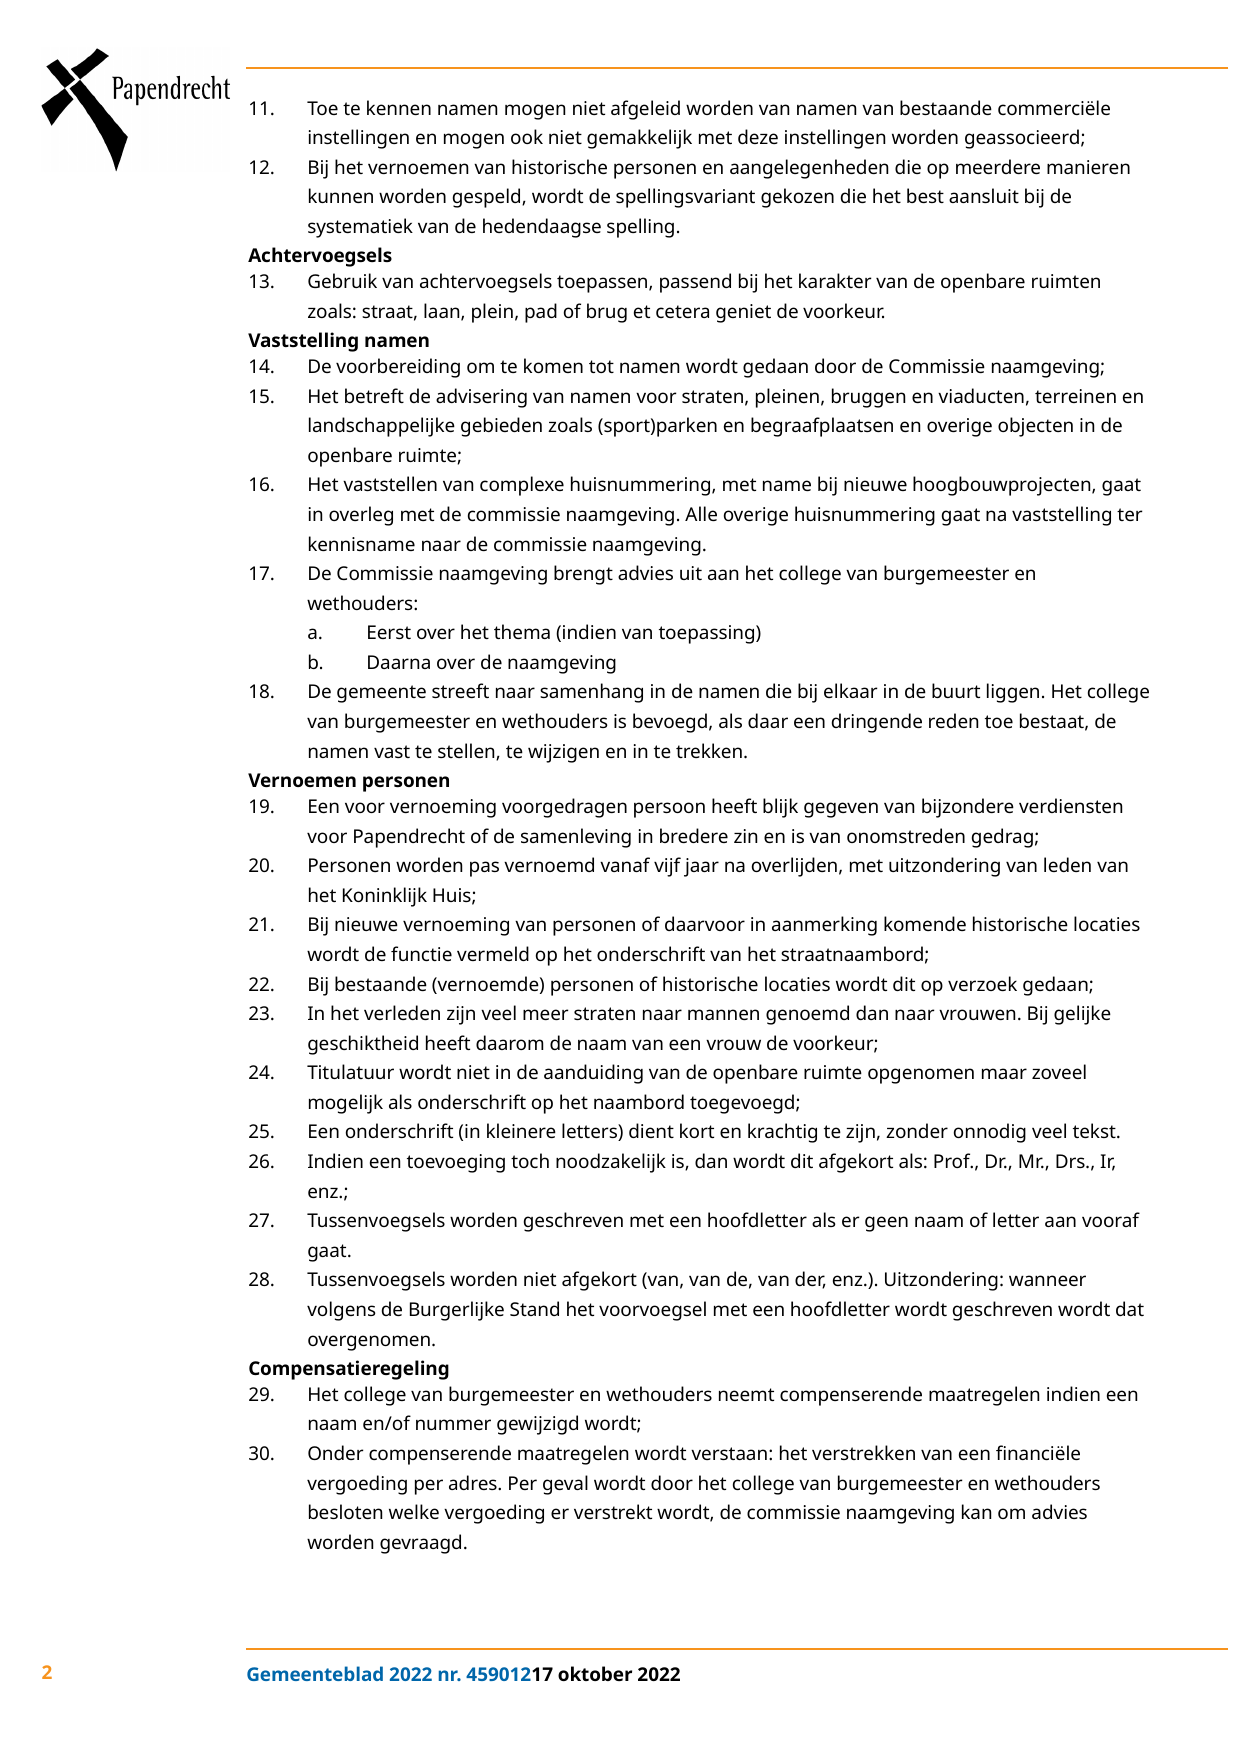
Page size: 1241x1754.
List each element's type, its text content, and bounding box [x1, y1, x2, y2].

list Het vaststellen van complexe huisnummering, met name bij nieuwe hoogbouwprojecten, gaat in overleg met de commissie naamgeving. Alle overige huisnummering gaat na vaststelling ter kennisname naar de commissie naamgeving. [248, 472, 1152, 557]
list Tussenvoegsels worden niet afgekort (van, van de, van der, enz.). Uitzondering: wanneer volgens de Burgerlijke Stand het voorvoegsel met een hoofdletter wordt geschreven wordt dat overgenomen. [248, 1267, 1152, 1351]
list In het verleden zijn veel meer straten naar mannen genoemd dan naar vrouwen. Bij gelijke geschiktheid heeft daarom de naam van een vrouw de voorkeur; [248, 1000, 1152, 1056]
list Onder compenserende maatregelen wordt verstaan: het verstrekken van een financiële vergoeding per adres. Per geval wordt door het college van burgemeester en wethouders besloten welke vergoeding er verstrekt wordt, de commissie naamgeving kan om advies worden gevraagd. [248, 1440, 1152, 1555]
list Eerst over het thema (indien van toepassing) [307, 619, 1152, 645]
list De Commissie naamgeving brengt advies uit aan het college van burgemeester en wethouders: [248, 560, 1152, 616]
text Compensatieregeling [248, 1355, 1152, 1381]
list Het betreft de advisering van namen voor straten, pleinen, bruggen en viaducten, terreinen en landschappelijke gebieden zoals (sport)parken en begraafplaatsen en overige objecten in de openbare ruimte; [248, 383, 1152, 468]
list Titulatuur wordt niet in de aanduiding van de openbare ruimte opgenomen maar zoveel mogelijk als onderschrift op het naambord toegevoegd; [248, 1059, 1152, 1115]
list Bij nieuwe vernoeming van personen of daarvoor in aanmerking komende historische locaties wordt de functie vermeld op het onderschrift van het straatnaambord; [248, 912, 1152, 967]
list Een voor vernoeming voorgedragen persoon heeft blijk gegeven van bijzondere verdiensten voor Papendrecht of de samenleving in bredere zin en is van onomstreden gedrag; [248, 793, 1152, 848]
list Indien een toevoeging toch noodzakelijk is, dan wordt dit afgekort als: Prof., Dr., Mr., Drs., Ir, enz.; [248, 1148, 1152, 1203]
list Het college van burgemeester en wethouders neemt compenserende maatregelen indien een naam en/of nummer gewijzigd wordt; [248, 1381, 1152, 1436]
text Achtervoegsels [248, 243, 1152, 268]
list Tussenvoegsels worden geschreven met een hoofdletter als er geen naam of letter aan vooraf gaat. [248, 1207, 1152, 1263]
text Vaststelling namen [248, 328, 1152, 353]
list Toe te kennen namen mogen niet afgeleid worden van namen van bestaande commerciële instellingen en mogen ook niet gemakkelijk met deze instellingen worden geassocieerd; [248, 95, 1152, 150]
list Bij bestaande (vernoemde) personen of historische locaties wordt dit op verzoek gedaan; [248, 971, 1152, 996]
list De gemeente streeft naar samenhang in de namen die bij elkaar in de buurt liggen. Het college van burgemeester en wethouders is bevoegd, als daar een dringende reden toe bestaat, de namen vast te stellen, te wijzigen en in te trekken. [248, 679, 1152, 764]
list Bij het vernoemen van historische personen en aangelegenheden die op meerdere manieren kunnen worden gespeld, wordt de spellingsvariant gekozen die het best aansluit bij de systematiek van de hedendaagse spelling. [248, 154, 1152, 239]
list Personen worden pas vernoemd vanaf vijf jaar na overlijden, met uitzondering van leden van het Koninklijk Huis; [248, 852, 1152, 908]
list Gebruik van achtervoegsels toepassen, passend bij het karakter van de openbare ruimten zoals: straat, laan, plein, pad of brug et cetera geniet de voorkeur. [248, 268, 1152, 324]
list De voorbereiding om te komen tot namen wordt gedaan door de Commissie naamgeving; [248, 353, 1152, 379]
list Een onderschrift (in kleinere letters) dient kort en krachtig te zijn, zonder onnodig veel tekst. [248, 1119, 1152, 1144]
text Vernoemen personen [248, 767, 1152, 793]
list Daarna over de naamgeving [307, 649, 1152, 675]
picture [41, 47, 231, 172]
